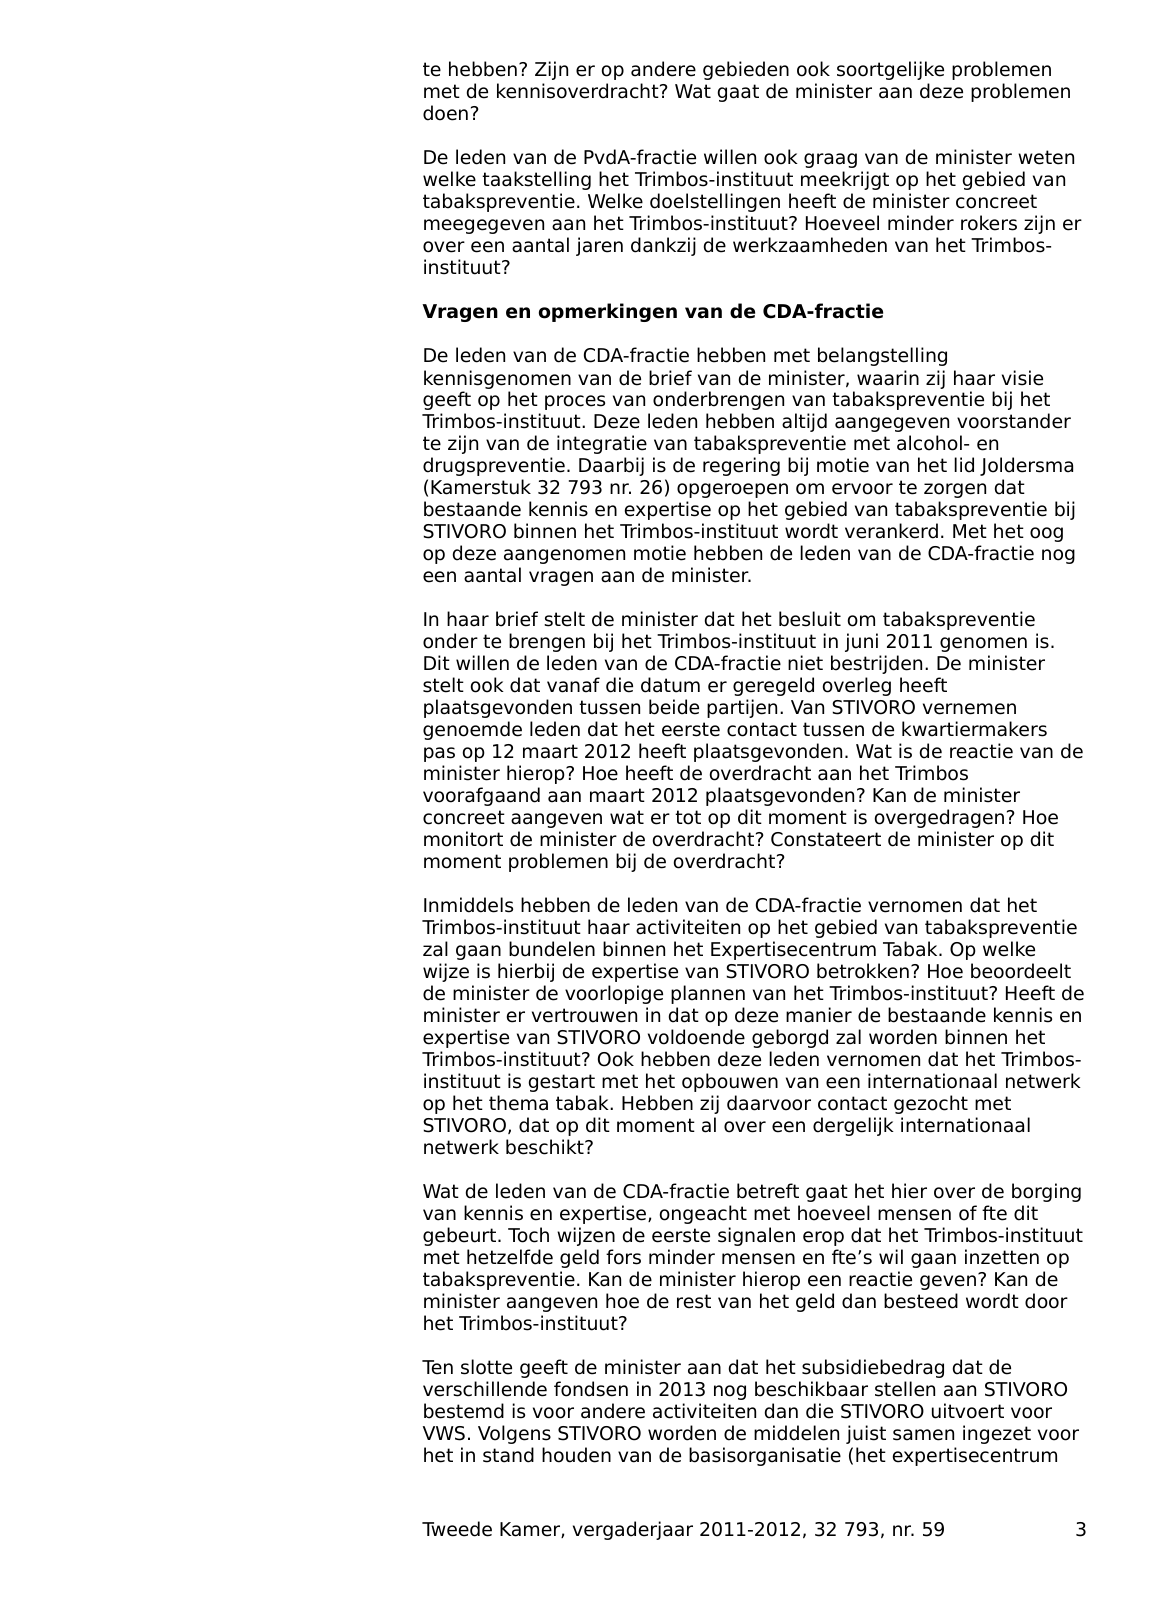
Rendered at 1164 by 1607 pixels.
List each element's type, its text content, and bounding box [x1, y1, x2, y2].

text te hebben? Zijn er op andere gebieden ook soortgelijke problemen met de kennisoverdracht? Wat gaat de minister aan deze problemen doen? [422, 59, 1087, 125]
text Ten slotte geeft de minister aan dat het subsidiebedrag dat de verschillende fondsen in 2013 nog beschikbaar stellen aan STIVORO bestemd is voor andere activiteiten dan die STIVORO uitvoert voor VWS. Volgens STIVORO worden de middelen juist samen ingezet voor het in stand houden van de basisorganisatie (het expertisecentrum [422, 1357, 1087, 1467]
text De leden van de PvdA-fractie willen ook graag van de minister weten welke taakstelling het Trimbos-instituut meekrijgt op het gebied van tabakspreventie. Welke doelstellingen heeft de minister concreet meegegeven aan het Trimbos-instituut? Hoeveel minder rokers zijn er over een aantal jaren dankzij de werkzaamheden van het Trimbos-instituut? [422, 147, 1087, 279]
subtitle Vragen en opmerkingen van de CDA-fractie [422, 301, 1087, 323]
text In haar brief stelt de minister dat het besluit om tabakspreventie onder te brengen bij het Trimbos-instituut in juni 2011 genomen is. Dit willen de leden van de CDA-fractie niet bestrijden. De minister stelt ook dat vanaf die datum er geregeld overleg heeft plaatsgevonden tussen beide partijen. Van STIVORO vernemen genoemde leden dat het eerste contact tussen de kwartiermakers pas op 12 maart 2012 heeft plaatsgevonden. Wat is de reactie van de minister hierop? Hoe heeft de overdracht aan het Trimbos voorafgaand aan maart 2012 plaatsgevonden? Kan de minister concreet aangeven wat er tot op dit moment is overgedragen? Hoe monitort de minister de overdracht? Constateert de minister op dit moment problemen bij de overdracht? [422, 609, 1087, 873]
text De leden van de CDA-fractie hebben met belangstelling kennisgenomen van de brief van de minister, waarin zij haar visie geeft op het proces van onderbrengen van tabakspreventie bij het Trimbos-instituut. Deze leden hebben altijd aangegeven voorstander te zijn van de integratie van tabakspreventie met alcohol- en drugspreventie. Daarbij is de regering bij motie van het lid Joldersma (Kamerstuk 32 793 nr. 26) opgeroepen om ervoor te zorgen dat bestaande kennis en expertise op het gebied van tabakspreventie bij STIVORO binnen het Trimbos-instituut wordt verankerd. Met het oog op deze aangenomen motie hebben de leden van de CDA-fractie nog een aantal vragen aan de minister. [422, 345, 1087, 587]
text Inmiddels hebben de leden van de CDA-fractie vernomen dat het Trimbos-instituut haar activiteiten op het gebied van tabakspreventie zal gaan bundelen binnen het Expertisecentrum Tabak. Op welke wijze is hierbij de expertise van STIVORO betrokken? Hoe beoordeelt de minister de voorlopige plannen van het Trimbos-instituut? Heeft de minister er vertrouwen in dat op deze manier de bestaande kennis en expertise van STIVORO voldoende geborgd zal worden binnen het Trimbos-instituut? Ook hebben deze leden vernomen dat het Trimbos-instituut is gestart met het opbouwen van een internationaal netwerk op het thema tabak. Hebben zij daarvoor contact gezocht met STIVORO, dat op dit moment al over een dergelijk internationaal netwerk beschikt? [422, 895, 1087, 1159]
text Wat de leden van de CDA-fractie betreft gaat het hier over de borging van kennis en expertise, ongeacht met hoeveel mensen of fte dit gebeurt. Toch wijzen de eerste signalen erop dat het Trimbos-instituut met hetzelfde geld fors minder mensen en fte’s wil gaan inzetten op tabakspreventie. Kan de minister hierop een reactie geven? Kan de minister aangeven hoe de rest van het geld dan besteed wordt door het Trimbos-instituut? [422, 1181, 1087, 1335]
